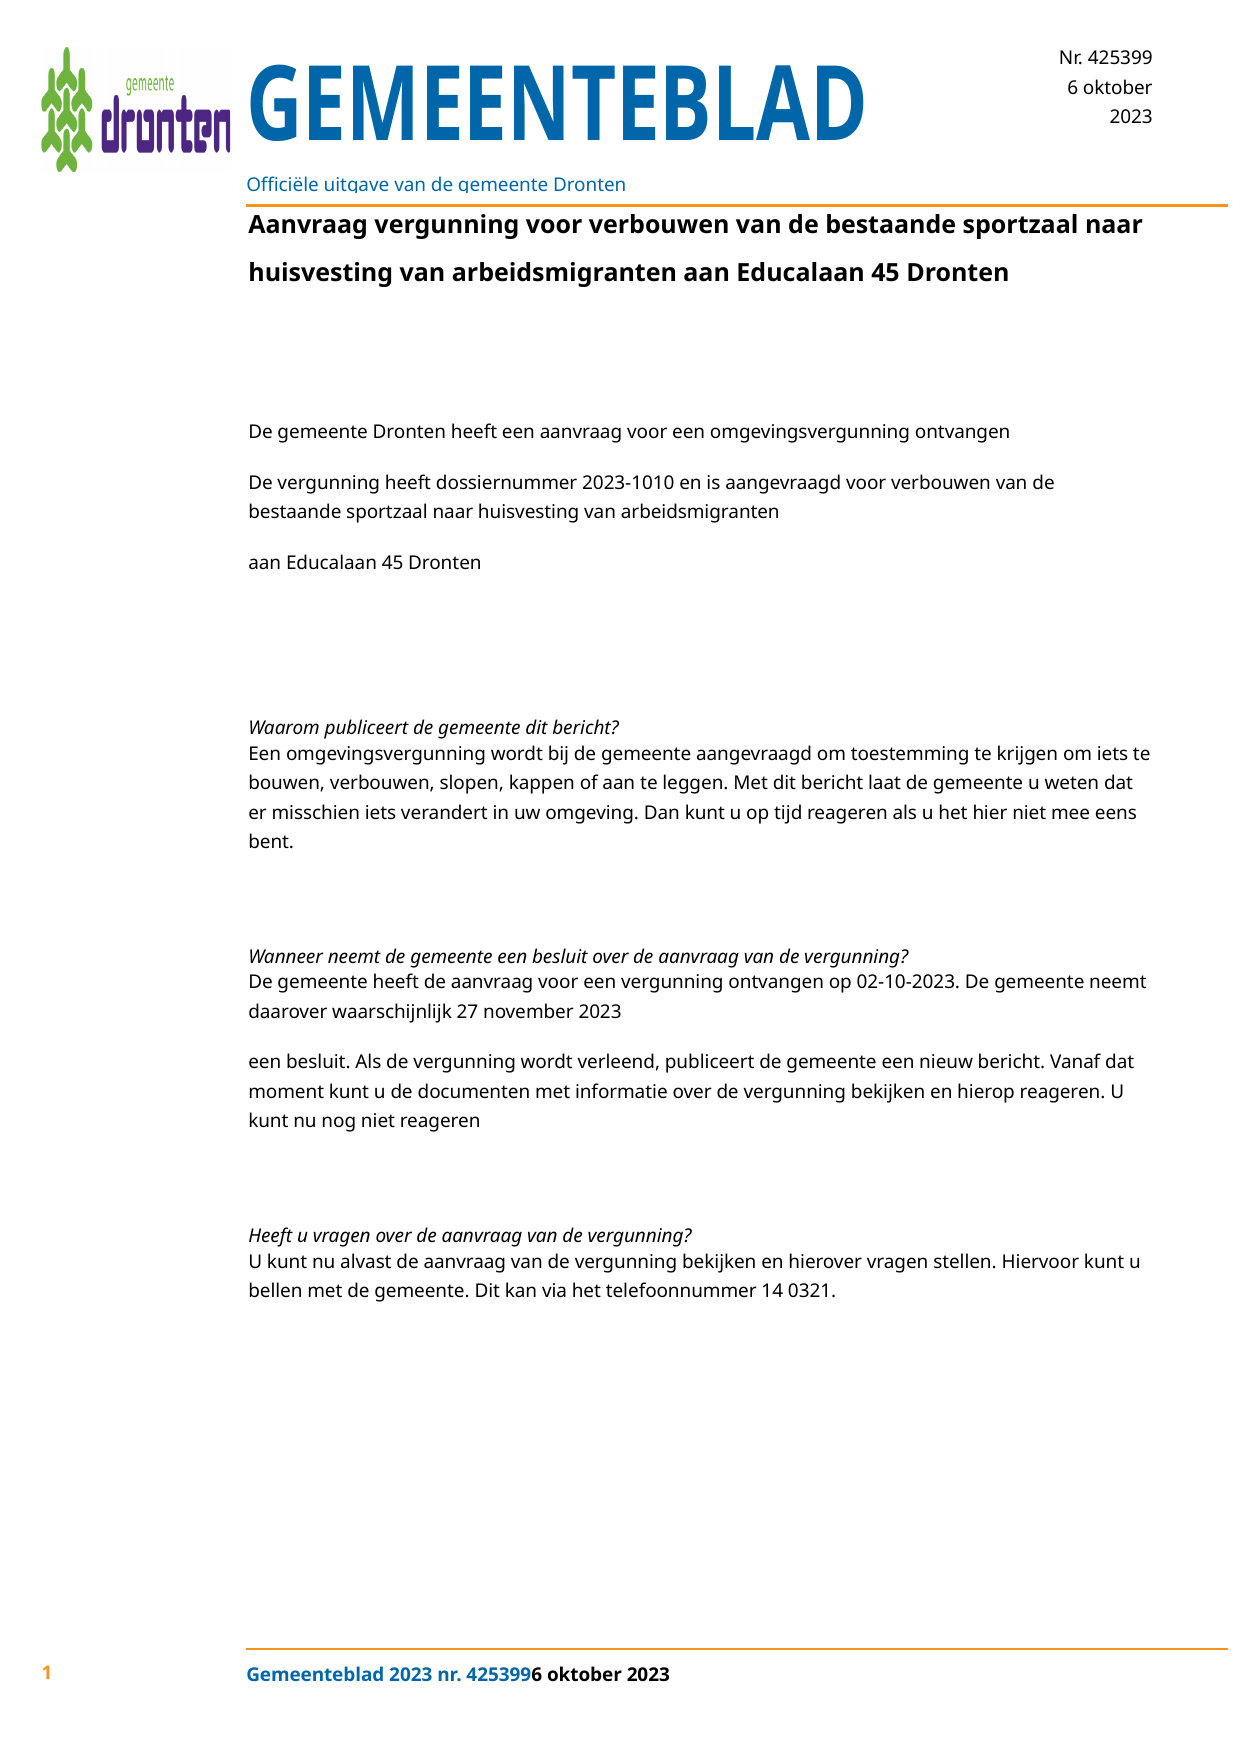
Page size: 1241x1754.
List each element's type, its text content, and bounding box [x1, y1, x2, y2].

text De gemeente heeft de aanvraag voor een vergunning ontvangen op 02-10-2023. De gemeente neemt daarover waarschijnlijk 27 november 2023 [248, 968, 1152, 1024]
text De gemeente Dronten heeft een aanvraag voor een omgevingsvergunning ontvangen [248, 419, 1152, 444]
text Aanvraag vergunning voor verbouwen van de bestaande sportzaal naar huisvesting van arbeidsmigranten aan Educalaan 45 Dronten [248, 207, 1152, 288]
text een besluit. Als de vergunning wordt verleend, publiceert de gemeente een nieuw bericht. Vanaf dat moment kunt u de documenten met informatie over de vergunning bekijken en hierop reageren. U kunt nu nog niet reageren [248, 1048, 1152, 1133]
picture [41, 47, 231, 172]
text Waarom publiceert de gemeente dit bericht? [248, 714, 1152, 740]
text aan Educalaan 45 Dronten [248, 549, 1152, 575]
text Wanneer neemt de gemeente een besluit over de aanvraag van de vergunning? [248, 943, 1152, 968]
text Een omgevingsvergunning wordt bij de gemeente aangevraagd om toestemming te krijgen om iets te bouwen, verbouwen, slopen, kappen of aan te leggen. Met dit bericht laat de gemeente u weten dat er misschien iets verandert in uw omgeving. Dan kunt u op tijd reageren als u het hier niet mee eens bent. [248, 740, 1152, 854]
text U kunt nu alvast de aanvraag van de vergunning bekijken en hierover vragen stellen. Hiervoor kunt u bellen met de gemeente. Dit kan via het telefoonnummer 14 0321. [248, 1248, 1152, 1303]
text Heeft u vragen over de aanvraag van de vergunning? [248, 1222, 1152, 1248]
text De vergunning heeft dossiernummer 2023-1010 en is aangevraagd voor verbouwen van de bestaande sportzaal naar huisvesting van arbeidsmigranten [248, 469, 1152, 524]
